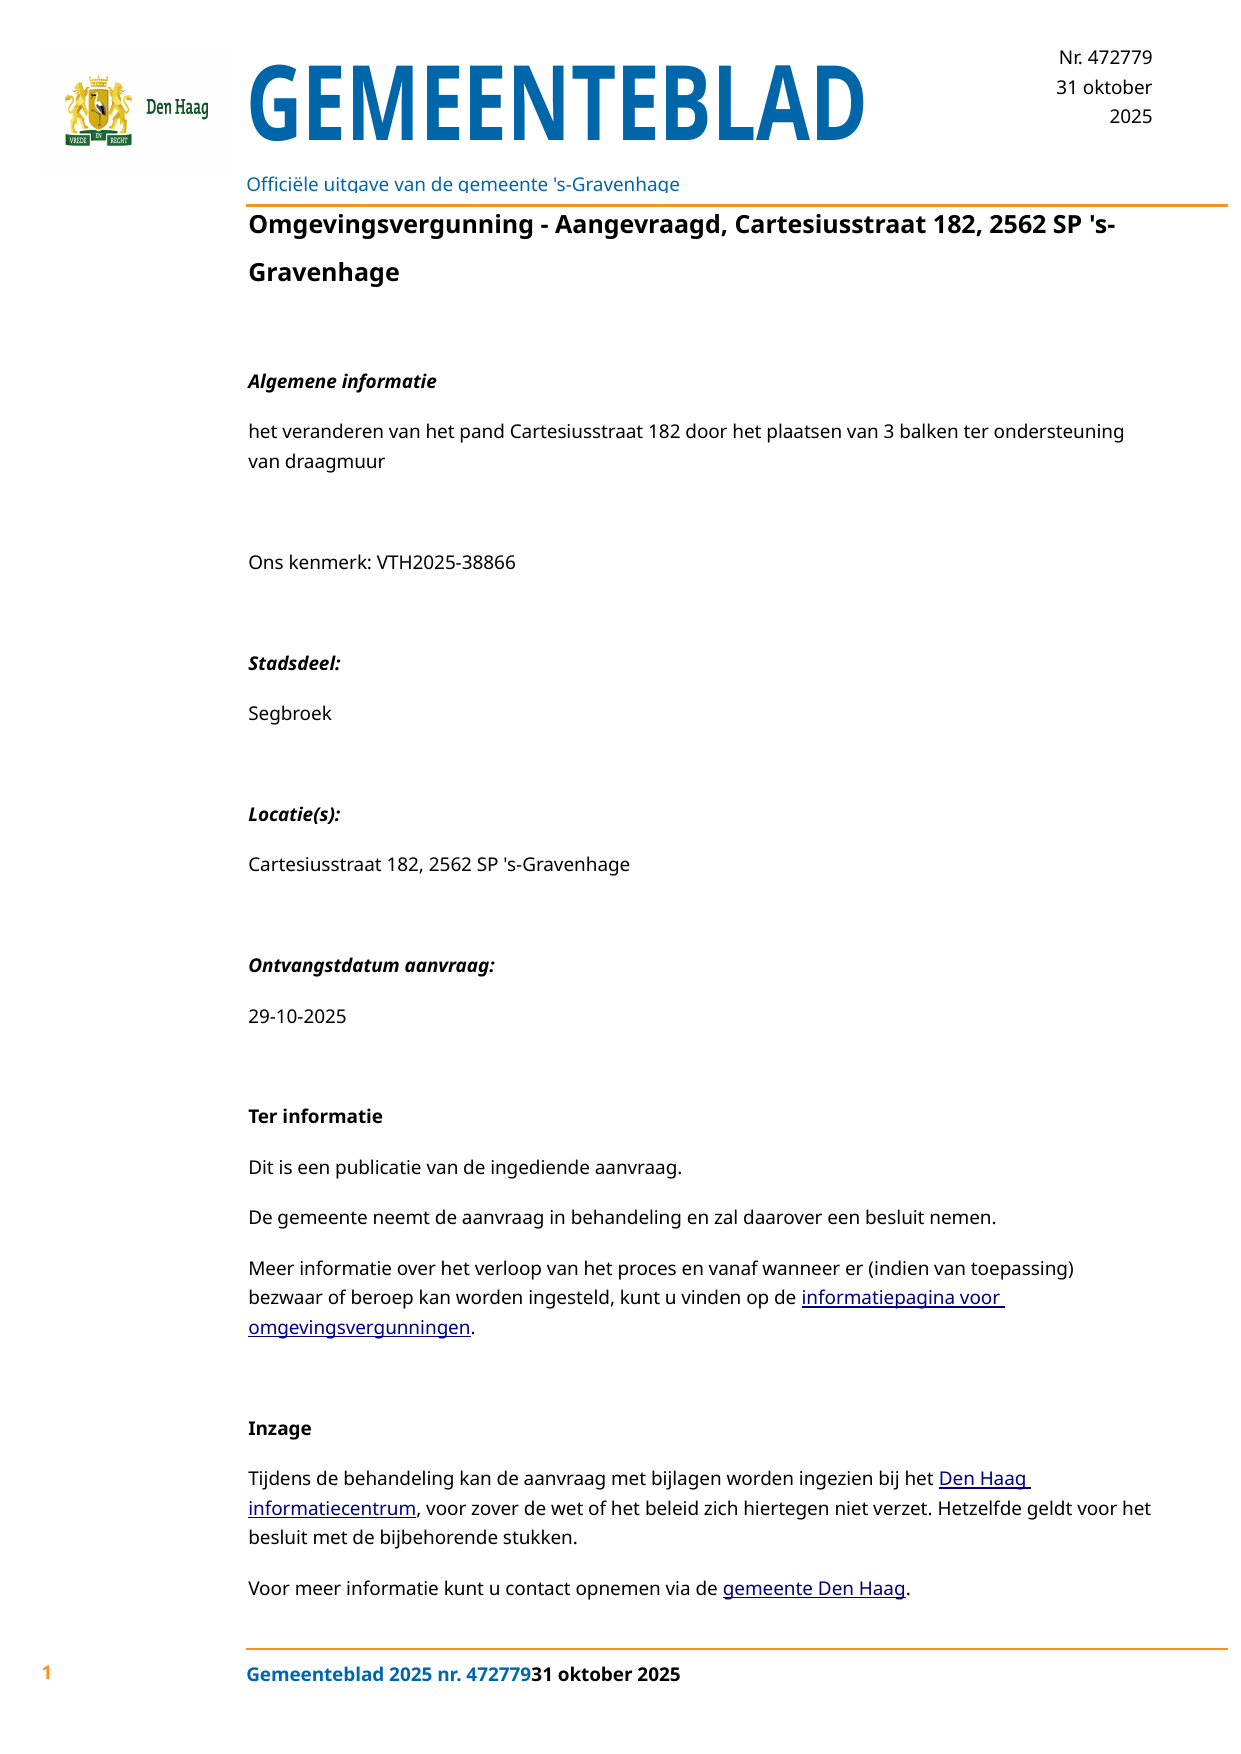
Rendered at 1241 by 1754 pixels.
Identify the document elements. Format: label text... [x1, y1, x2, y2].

text Algemene informatie [248, 368, 1152, 394]
text Meer informatie over het verloop van het proces en vanaf wanneer er (indien van toepassing) bezwaar of beroep kan worden ingesteld, kunt u vinden op de informatiepagina voor omgevingsvergunningen. [248, 1255, 1152, 1340]
text 29-10-2025 [248, 1003, 1152, 1029]
text Tijdens de behandeling kan de aanvraag met bijlagen worden ingezien bij het Den Haag informatiecentrum, voor zover de wet of het beleid zich hiertegen niet verzet. Hetzelfde geldt voor het besluit met de bijbehorende stukken. [248, 1465, 1152, 1550]
text Ons kenmerk: VTH2025-38866 [248, 549, 1152, 575]
text De gemeente neemt de aanvraag in behandeling en zal daarover een besluit nemen. [248, 1204, 1152, 1230]
text Omgevingsvergunning - Aangevraagd, Cartesiusstraat 182, 2562 SP 's-Gravenhage [248, 207, 1152, 288]
text Locatie(s): [248, 801, 1152, 827]
text Ontvangstdatum aanvraag: [248, 952, 1152, 978]
text Ter informatie [248, 1104, 1152, 1129]
text Dit is een publicatie van de ingediende aanvraag. [248, 1154, 1152, 1180]
picture [41, 47, 231, 172]
text Voor meer informatie kunt u contact opnemen via de gemeente Den Haag. [248, 1575, 1152, 1601]
text Cartesiusstraat 182, 2562 SP 's-Gravenhage [248, 852, 1152, 877]
text Segbroek [248, 700, 1152, 726]
text Stadsdeel: [248, 650, 1152, 676]
text het veranderen van het pand Cartesiusstraat 182 door het plaatsen van 3 balken ter ondersteuning van draagmuur [248, 419, 1152, 474]
text Inzage [248, 1415, 1152, 1441]
